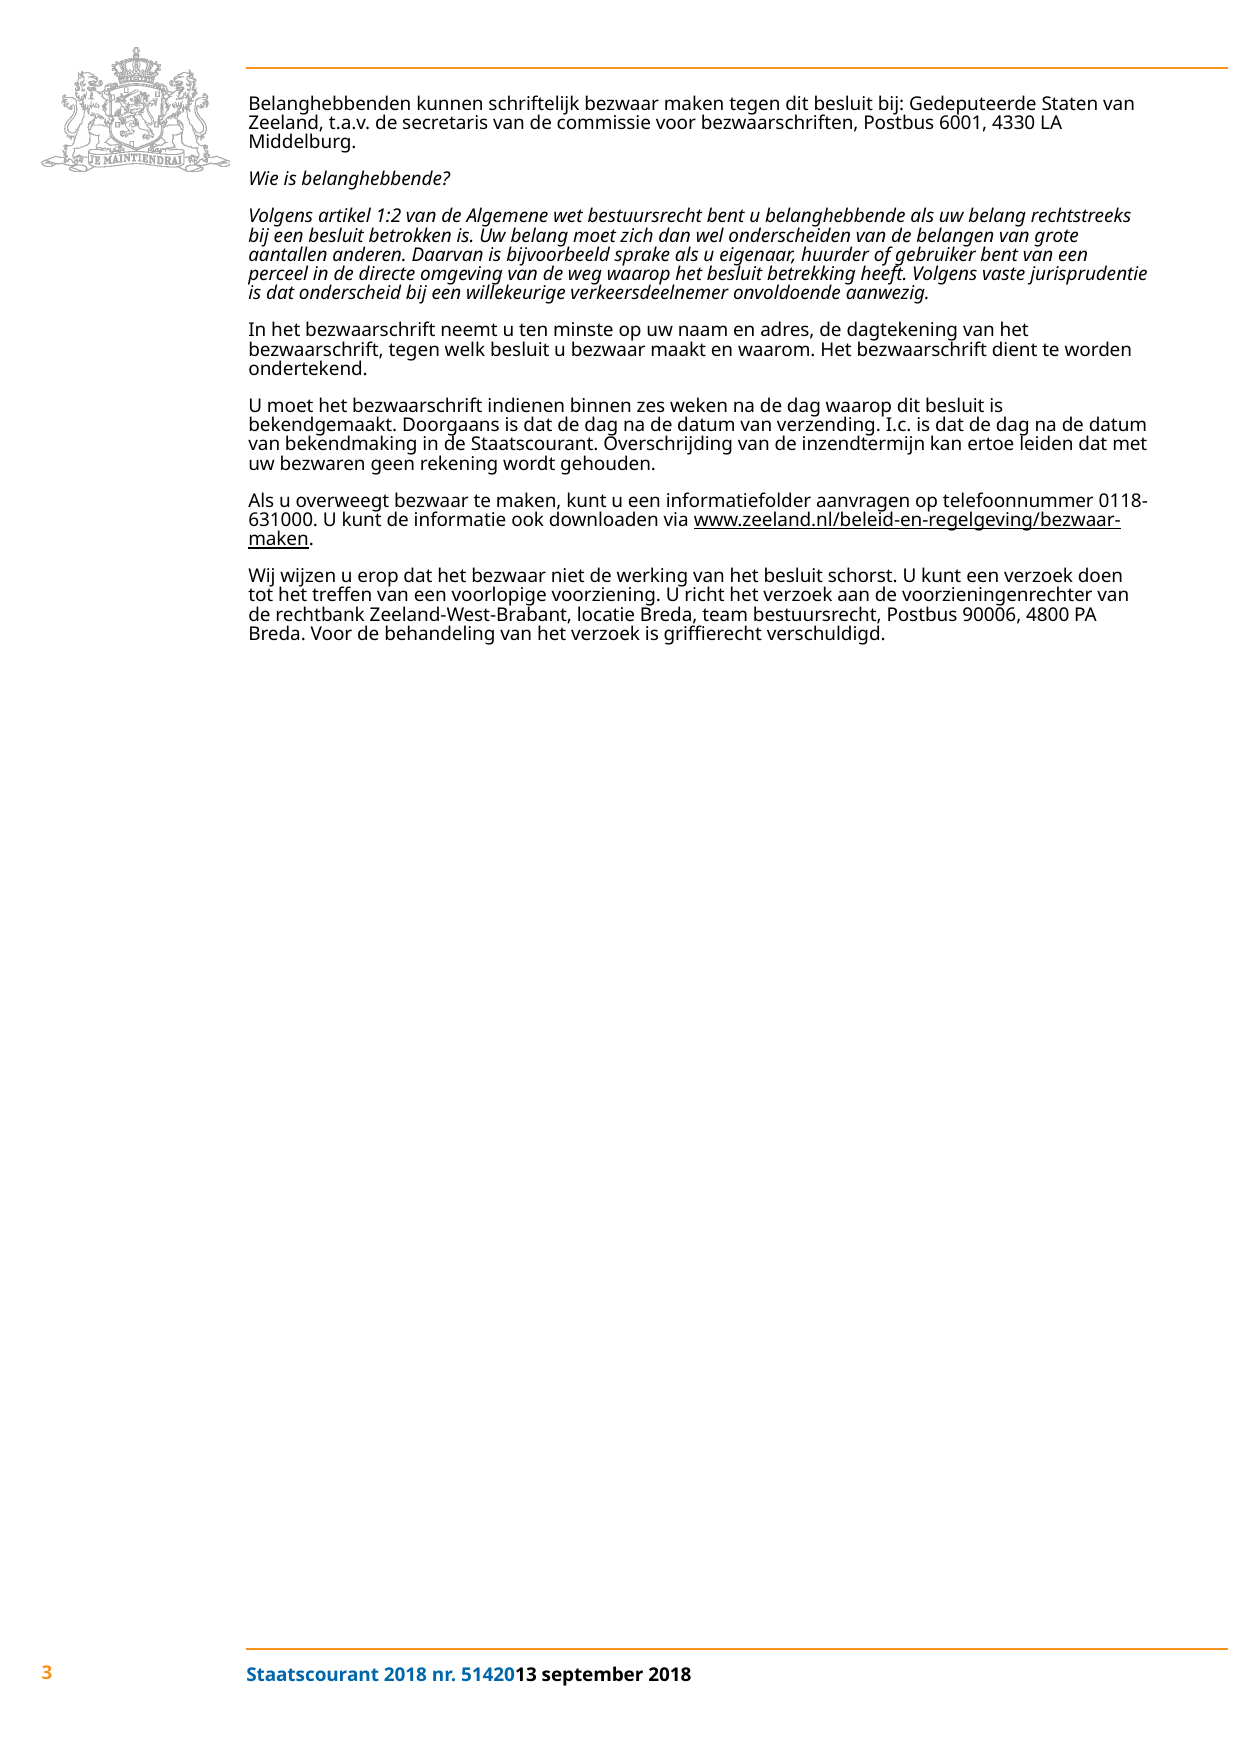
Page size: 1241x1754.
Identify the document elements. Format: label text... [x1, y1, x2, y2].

text Wie is belanghebbende? [248, 170, 1152, 189]
text Volgens artikel 1:2 van de Algemene wet bestuursrecht bent u belanghebbende als uw belang rechtstreeks bij een besluit betrokken is. Uw belang moet zich dan wel onderscheiden van de belangen van grote aantallen anderen. Daarvan is bijvoorbeeld sprake als u eigenaar, huurder of gebruiker bent van een perceel in de directe omgeving van de weg waarop het besluit betrekking heeft. Volgens vaste jurisprudentie is dat onderscheid bij een willekeurige verkeersdeelnemer onvoldoende aanwezig. [248, 207, 1152, 304]
picture [41, 47, 231, 172]
text In het bezwaarschrift neemt u ten minste op uw naam en adres, de dagtekening van het bezwaarschrift, tegen welk besluit u bezwaar maakt en waarom. Het bezwaarschrift dient te worden ondertekend. [248, 321, 1152, 379]
text Wij wijzen u erop dat het bezwaar niet de werking van het besluit schorst. U kunt een verzoek doen tot het treffen van een voorlopige voorziening. U richt het verzoek aan de voorzieningenrechter van de rechtbank Zeeland-West-Brabant, locatie Breda, team bestuursrecht, Postbus 90006, 4800 PA Breda. Voor de behandeling van het verzoek is griffierecht verschuldigd. [248, 567, 1152, 644]
text Als u overweegt bezwaar te maken, kunt u een informatiefolder aanvragen op telefoonnummer 0118-631000. U kunt de informatie ook downloaden via www.zeeland.nl/beleid-en-regelgeving/bezwaar-maken. [248, 492, 1152, 549]
text U moet het bezwaarschrift indienen binnen zes weken na de dag waarop dit besluit is bekendgemaakt. Doorgaans is dat de dag na de datum van verzending. I.c. is dat de dag na de datum van bekendmaking in de Staatscourant. Overschrijding van de inzendtermijn kan ertoe leiden dat met uw bezwaren geen rekening wordt gehouden. [248, 397, 1152, 474]
text Belanghebbenden kunnen schriftelijk bezwaar maken tegen dit besluit bij: Gedeputeerde Staten van Zeeland, t.a.v. de secretaris van de commissie voor bezwaarschriften, Postbus 6001, 4330 LA Middelburg. [248, 95, 1152, 153]
